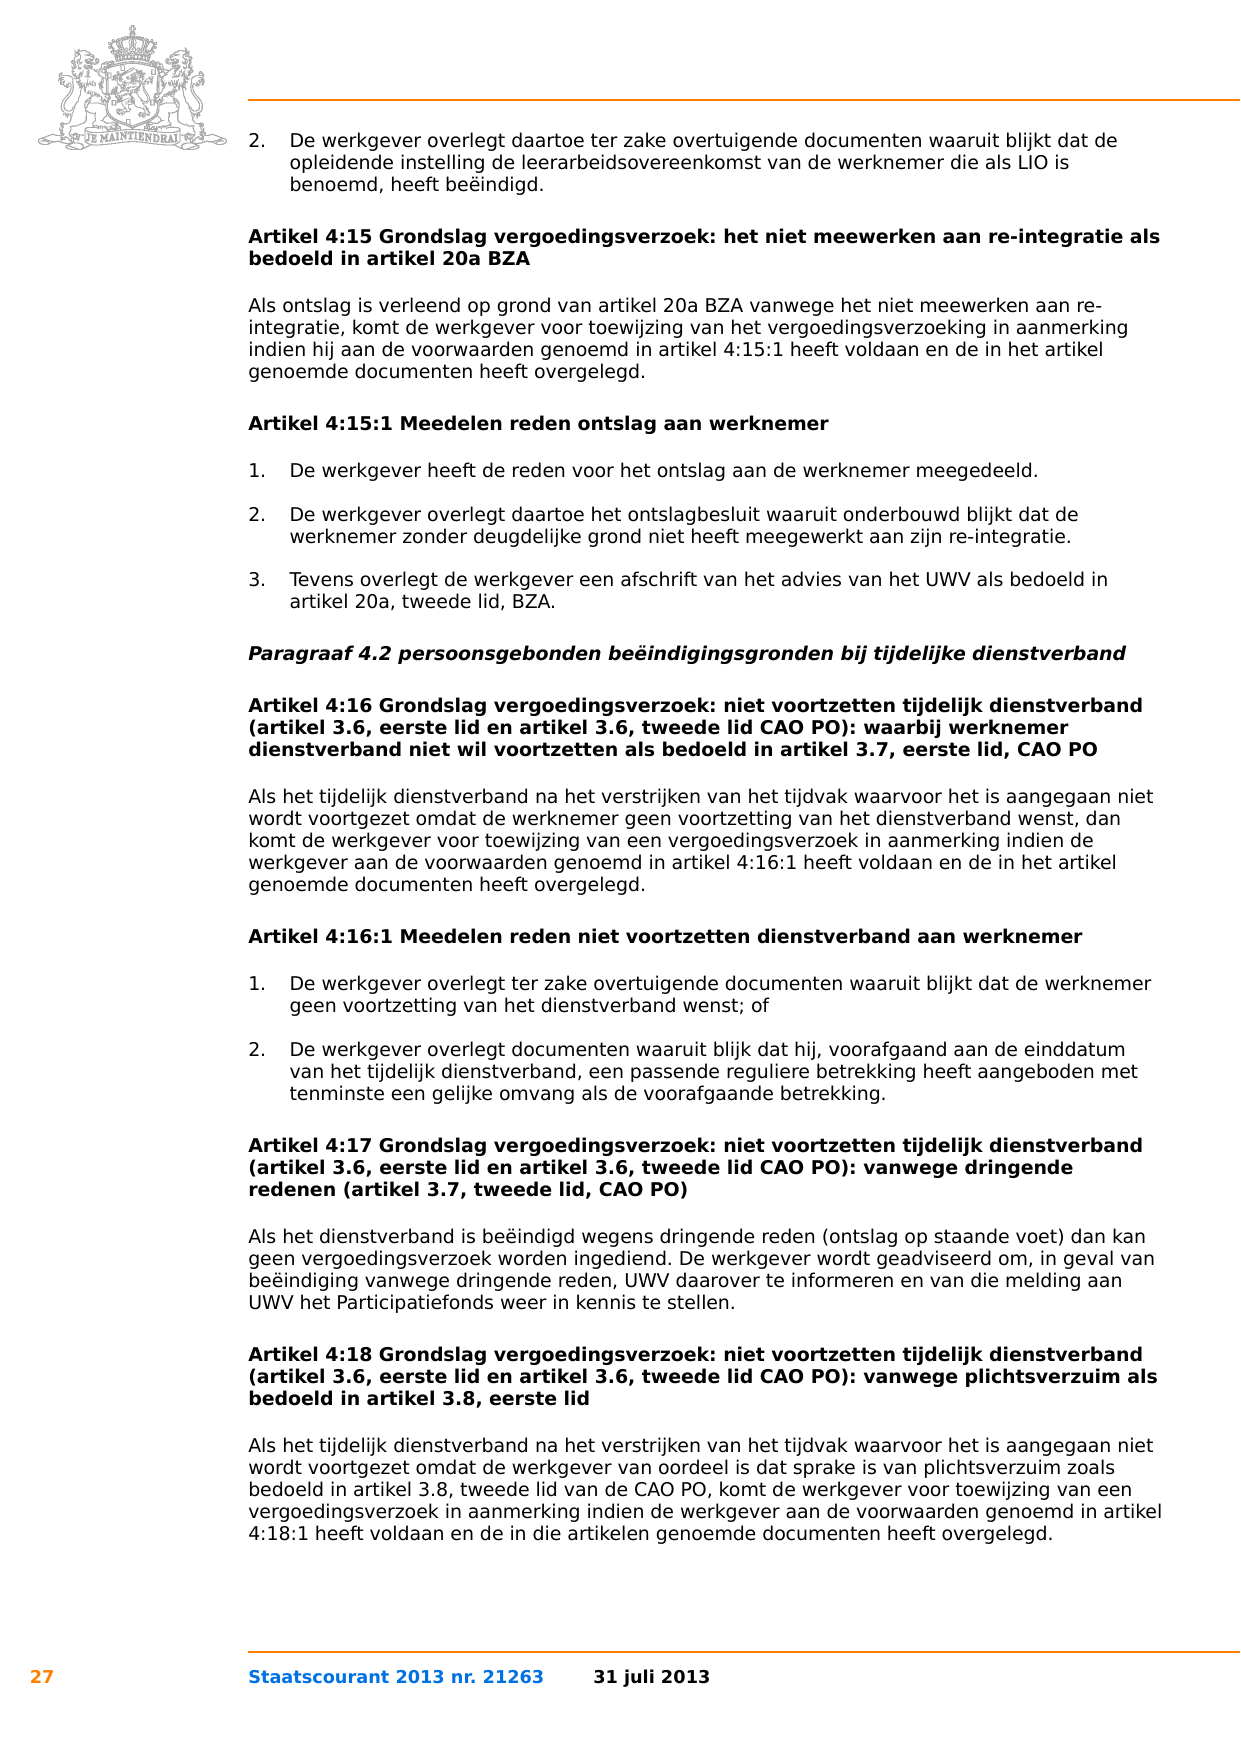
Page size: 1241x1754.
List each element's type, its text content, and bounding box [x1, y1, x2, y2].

text 2. De werkgever overlegt daartoe ter zake overtuigende documenten waaruit blijkt dat de opleidende instelling de leerarbeidsovereenkomst van de werknemer die als LIO is benoemd, heeft beëindigd. [248, 130, 1163, 196]
text 3. Tevens overlegt de werkgever een afschrift van het advies van het UWV als bedoeld in artikel 20a, tweede lid, BZA. [248, 569, 1163, 613]
text Als het tijdelijk dienstverband na het verstrijken van het tijdvak waarvoor het is aangegaan niet wordt voortgezet omdat de werknemer geen voortzetting van het dienstverband wenst, dan komt de werkgever voor toewijzing van een vergoedingsverzoek in aanmerking indien de werkgever aan de voorwaarden genoemd in artikel 4:16:1 heeft voldaan en de in het artikel genoemde documenten heeft overgelegd. [248, 786, 1163, 896]
text 1. De werkgever heeft de reden voor het ontslag aan de werknemer meegedeeld. [248, 460, 1163, 482]
text Als het tijdelijk dienstverband na het verstrijken van het tijdvak waarvoor het is aangegaan niet wordt voortgezet omdat de werkgever van oordeel is dat sprake is van plichtsverzuim zoals bedoeld in artikel 3.8, tweede lid van de CAO PO, komt de werkgever voor toewijzing van een vergoedingsverzoek in aanmerking indien de werkgever aan de voorwaarden genoemd in artikel 4:18:1 heeft voldaan en de in die artikelen genoemde documenten heeft overgelegd. [248, 1435, 1163, 1544]
subtitle Paragraaf 4.2 persoonsgebonden beëindigingsgronden bij tijdelijke dienstverband [248, 643, 1163, 665]
subtitle Artikel 4:16:1 Meedelen reden niet voortzetten dienstverband aan werknemer [248, 926, 1163, 948]
text Als ontslag is verleend op grond van artikel 20a BZA vanwege het niet meewerken aan re-integratie, komt de werkgever voor toewijzing van het vergoedingsverzoeking in aanmerking indien hij aan de voorwaarden genoemd in artikel 4:15:1 heeft voldaan en de in het artikel genoemde documenten heeft overgelegd. [248, 295, 1163, 383]
subtitle Artikel 4:16 Grondslag vergoedingsverzoek: niet voortzetten tijdelijk dienstverband (artikel 3.6, eerste lid en artikel 3.6, tweede lid CAO PO): waarbij werknemer dienstverband niet wil voortzetten als bedoeld in artikel 3.7, eerste lid, CAO PO [248, 695, 1163, 761]
text 2. De werkgever overlegt documenten waaruit blijk dat hij, voorafgaand aan de einddatum van het tijdelijk dienstverband, een passende reguliere betrekking heeft aangeboden met tenminste een gelijke omvang als de voorafgaande betrekking. [248, 1039, 1163, 1105]
text Als het dienstverband is beëindigd wegens dringende reden (ontslag op staande voet) dan kan geen vergoedingsverzoek worden ingediend. De werkgever wordt geadviseerd om, in geval van beëindiging vanwege dringende reden, UWV daarover te informeren en van die melding aan UWV het Participatiefonds weer in kennis te stellen. [248, 1226, 1163, 1314]
text 1. De werkgever overlegt ter zake overtuigende documenten waaruit blijkt dat de werknemer geen voortzetting van het dienstverband wenst; of [248, 973, 1163, 1017]
subtitle Artikel 4:15:1 Meedelen reden ontslag aan werknemer [248, 413, 1163, 435]
text 2. De werkgever overlegt daartoe het ontslagbesluit waaruit onderbouwd blijkt dat de werknemer zonder deugdelijke grond niet heeft meegewerkt aan zijn re-integratie. [248, 503, 1163, 547]
subtitle Artikel 4:18 Grondslag vergoedingsverzoek: niet voortzetten tijdelijk dienstverband (artikel 3.6, eerste lid en artikel 3.6, tweede lid CAO PO): vanwege plichtsverzuim als bedoeld in artikel 3.8, eerste lid [248, 1344, 1163, 1410]
subtitle Artikel 4:15 Grondslag vergoedingsverzoek: het niet meewerken aan re-integratie als bedoeld in artikel 20a BZA [248, 226, 1163, 270]
subtitle Artikel 4:17 Grondslag vergoedingsverzoek: niet voortzetten tijdelijk dienstverband (artikel 3.6, eerste lid en artikel 3.6, tweede lid CAO PO): vanwege dringende redenen (artikel 3.7, tweede lid, CAO PO) [248, 1135, 1163, 1201]
picture [38, 25, 227, 150]
